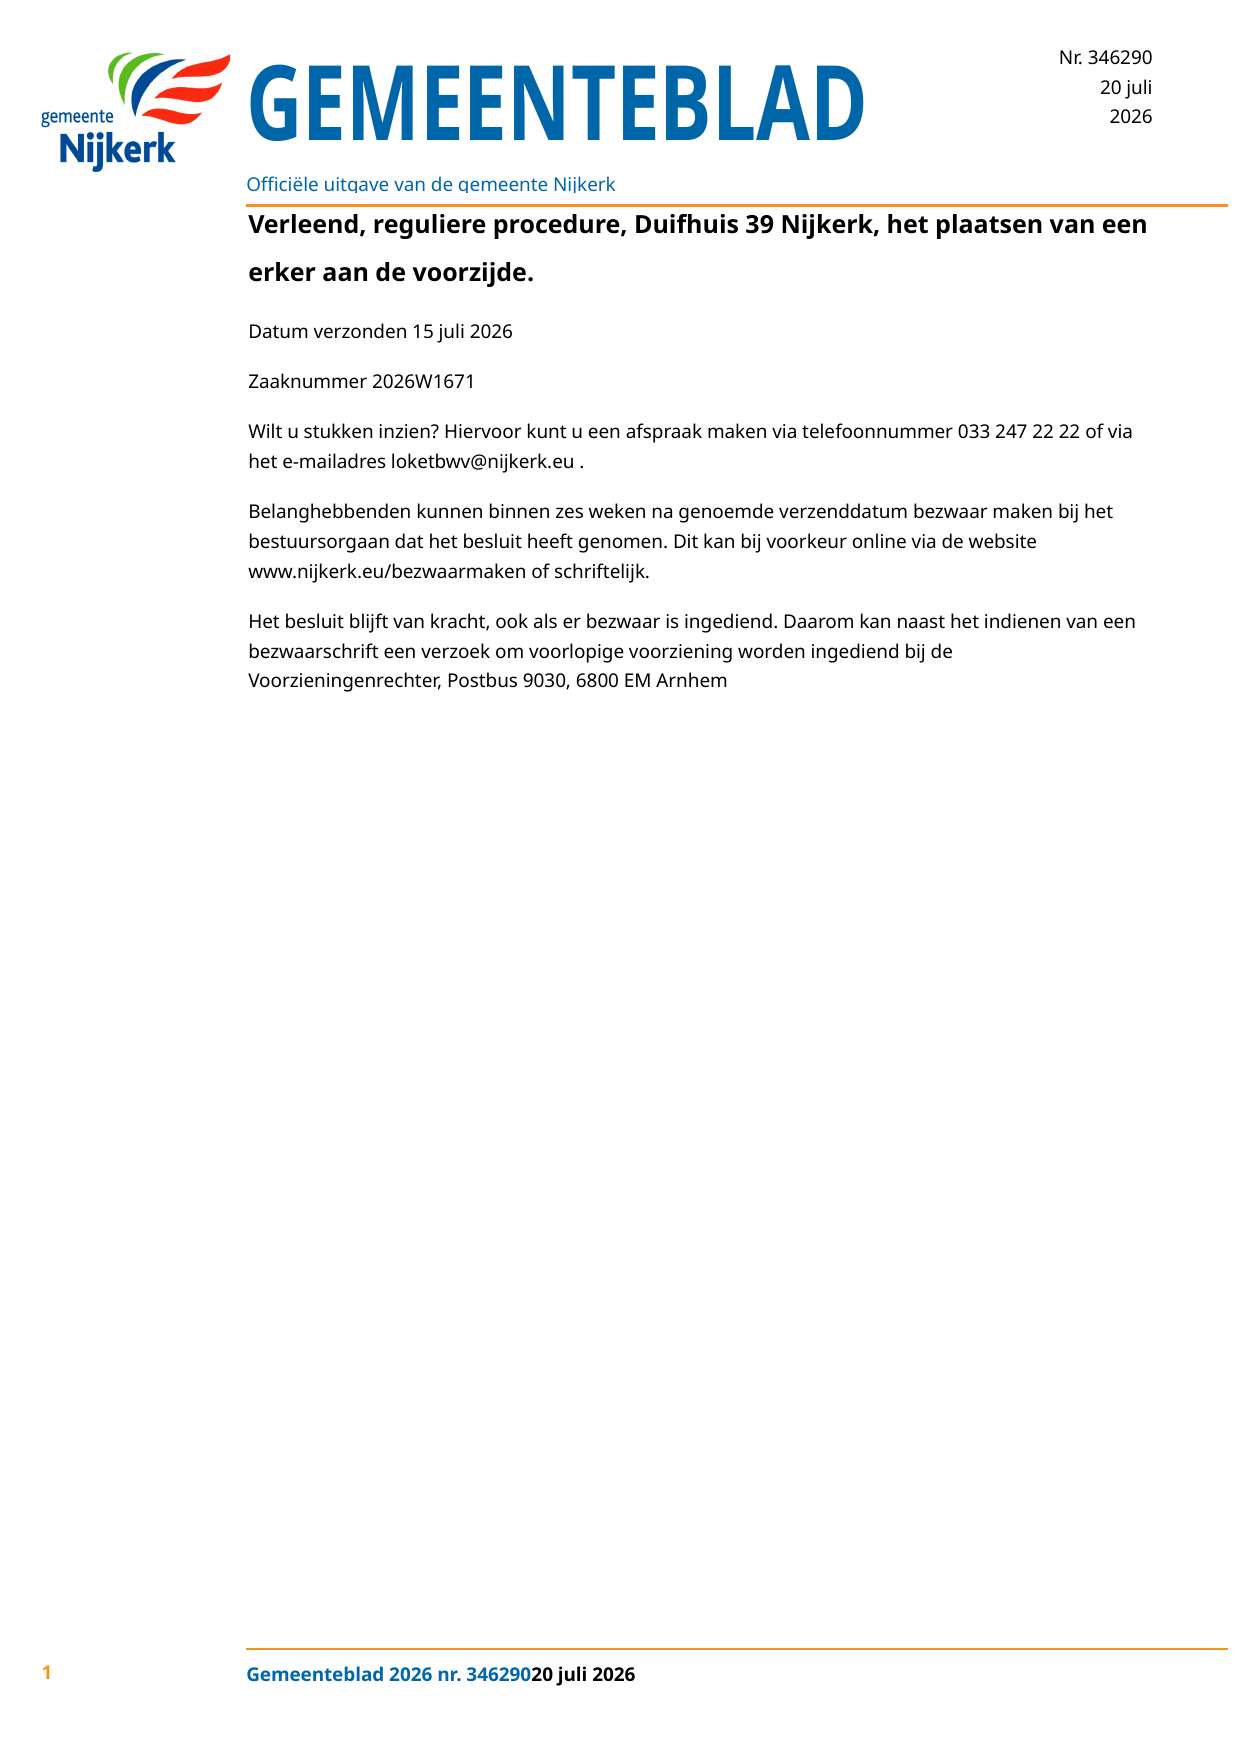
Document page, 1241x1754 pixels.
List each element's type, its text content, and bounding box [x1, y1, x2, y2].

text Wilt u stukken inzien? Hiervoor kunt u een afspraak maken via telefoonnummer 033 247 22 22 of via het e-mailadres loketbwv@nijkerk.eu . [248, 419, 1152, 474]
text Belanghebbenden kunnen binnen zes weken na genoemde verzenddatum bezwaar maken bij het bestuursorgaan dat het besluit heeft genomen. Dit kan bij voorkeur online via de website www.nijkerk.eu/bezwaarmaken of schriftelijk. [248, 499, 1152, 584]
text Zaaknummer 2026W1671 [248, 368, 1152, 394]
text Datum verzonden 15 juli 2026 [248, 318, 1152, 344]
text Het besluit blijft van kracht, ook als er bezwaar is ingediend. Daarom kan naast het indienen van een bezwaarschrift een verzoek om voorlopige voorziening worden ingediend bij de Voorzieningenrechter, Postbus 9030, 6800 EM Arnhem [248, 608, 1152, 693]
text Verleend, reguliere procedure, Duifhuis 39 Nijkerk, het plaatsen van een erker aan de voorzijde. [248, 207, 1152, 288]
picture [41, 47, 231, 172]
